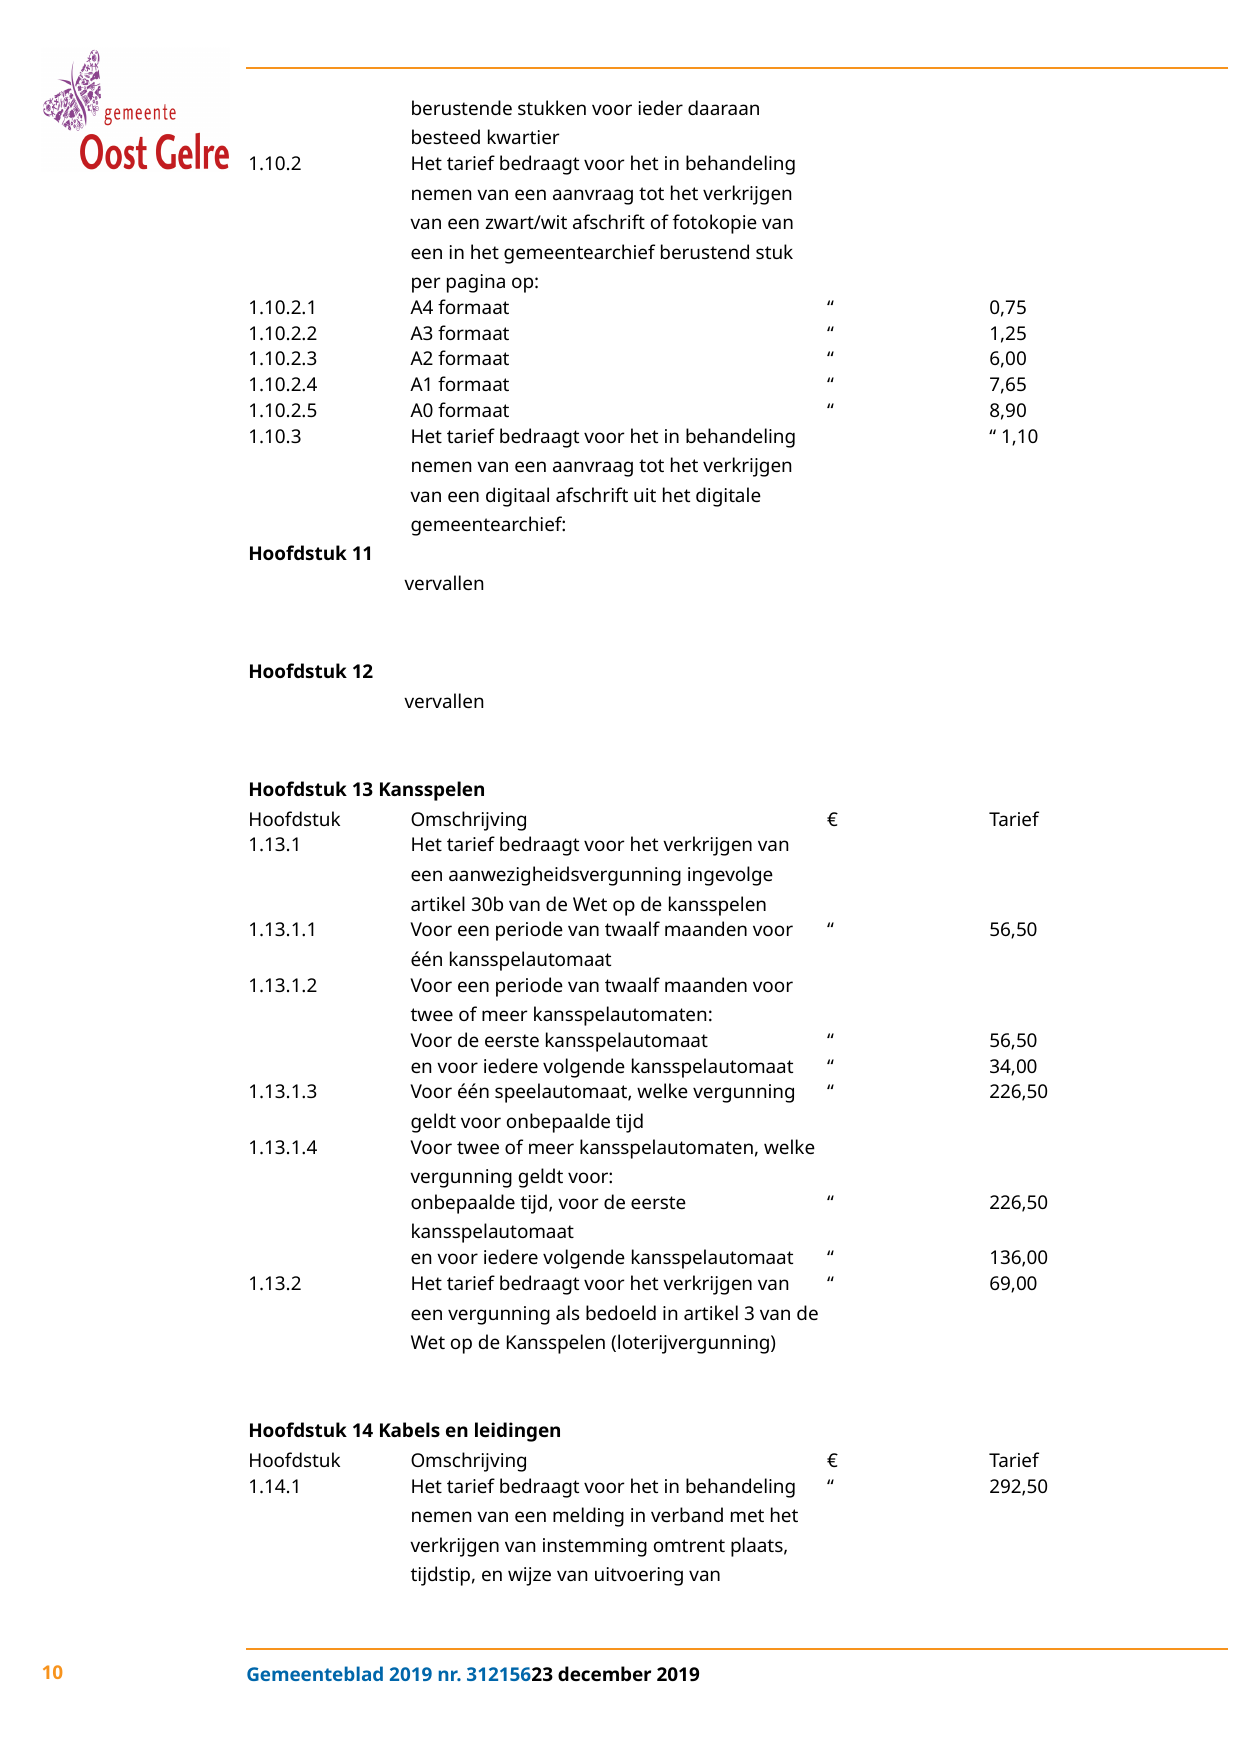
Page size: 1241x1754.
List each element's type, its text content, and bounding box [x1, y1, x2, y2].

table_cell Het tarief bedraagt voor het in behandeling nemen van een aanvraag tot het verkrijgen van een digitaal afschrift uit het digitale gemeentearchief: [410, 423, 827, 537]
table_cell 69,00 [989, 1270, 1152, 1355]
table_cell 6,00 [989, 346, 1152, 371]
table_cell “ [827, 346, 989, 371]
table_cell 1.14.1 [248, 1473, 410, 1587]
table_cell en voor iedere volgende kansspelautomaat [410, 1245, 827, 1270]
table_cell [827, 972, 989, 1027]
table_cell “ [827, 916, 989, 972]
table_cell 292,50 [989, 1473, 1152, 1587]
table_cell [827, 150, 989, 294]
table_cell “ 1,10 [989, 423, 1152, 537]
table_header Omschrijving [410, 806, 827, 832]
table_cell 1,25 [989, 320, 1152, 346]
table_cell [248, 95, 410, 150]
table_cell 1.13.1.2 [248, 972, 410, 1027]
table_cell A0 formaat [410, 397, 827, 423]
table_cell [827, 832, 989, 916]
table_cell A1 formaat [410, 371, 827, 397]
table_cell 1.10.2.2 [248, 320, 410, 346]
table_cell “ [827, 294, 989, 320]
table_cell “ [827, 397, 989, 423]
table_header Tarief [989, 806, 1152, 832]
table_header Hoofdstuk [248, 806, 410, 832]
table_cell [989, 150, 1152, 294]
text Hoofdstuk 14 Kabels en leidingen [248, 1417, 1152, 1443]
table_cell 1.13.2 [248, 1270, 410, 1355]
table_cell [827, 423, 989, 537]
table_cell [248, 1189, 410, 1244]
table_header [248, 570, 404, 596]
table_cell “ [827, 1027, 989, 1053]
table_cell [248, 1053, 410, 1078]
table_cell 1.10.3 [248, 423, 410, 537]
table_cell 8,90 [989, 397, 1152, 423]
table_cell 7,65 [989, 371, 1152, 397]
table_cell “ [827, 1079, 989, 1134]
table_cell [989, 1134, 1152, 1189]
table_cell Het tarief bedraagt voor het verkrijgen van een vergunning als bedoeld in artikel 3 van de Wet op de Kansspelen (loterijvergunning) [410, 1270, 827, 1355]
table_cell 56,50 [989, 916, 1152, 972]
table_cell “ [827, 1270, 989, 1355]
table_cell “ [827, 1189, 989, 1244]
table_cell [827, 1134, 989, 1189]
table_header [248, 688, 404, 714]
table_cell 1.13.1.4 [248, 1134, 410, 1189]
table_header € [827, 1447, 989, 1473]
table_header Hoofdstuk [248, 1447, 410, 1473]
table_header [995, 688, 1152, 714]
table_cell 136,00 [989, 1245, 1152, 1270]
table_header [839, 570, 995, 596]
table_cell 1.13.1 [248, 832, 410, 916]
table_header [839, 688, 995, 714]
table_cell Het tarief bedraagt voor het in behandeling nemen van een melding in verband met het verkrijgen van instemming omtrent plaats, tijdstip, en wijze van uitvoering van [410, 1473, 827, 1587]
table_cell 1.13.1.3 [248, 1079, 410, 1134]
table_cell [989, 95, 1152, 150]
table_cell [827, 95, 989, 150]
table_cell A2 formaat [410, 346, 827, 371]
table_cell 56,50 [989, 1027, 1152, 1053]
table_header Omschrijving [410, 1447, 827, 1473]
table_cell 1.10.2.1 [248, 294, 410, 320]
table_cell [248, 1027, 410, 1053]
table_header € [827, 806, 989, 832]
table_cell [248, 1245, 410, 1270]
table_cell “ [827, 1245, 989, 1270]
table_header vervallen [404, 570, 839, 596]
table_cell [989, 832, 1152, 916]
table_cell “ [827, 371, 989, 397]
table_cell “ [827, 1473, 989, 1587]
table_cell “ [827, 1053, 989, 1078]
table_cell 0,75 [989, 294, 1152, 320]
table_cell en voor iedere volgende kansspelautomaat [410, 1053, 827, 1078]
table_cell 1.13.1.1 [248, 916, 410, 972]
table_cell onbepaalde tijd, voor de eerste kansspelautomaat [410, 1189, 827, 1244]
table_cell 1.10.2 [248, 150, 410, 294]
table_cell 226,50 [989, 1189, 1152, 1244]
table_header Tarief [989, 1447, 1152, 1473]
table_header vervallen [404, 688, 839, 714]
table_cell Voor de eerste kansspelautomaat [410, 1027, 827, 1053]
table_cell A4 formaat [410, 294, 827, 320]
text Hoofdstuk 13 Kansspelen [248, 776, 1152, 802]
table_cell Voor een periode van twaalf maanden voor één kansspelautomaat [410, 916, 827, 972]
table_cell Het tarief bedraagt voor het in behandeling nemen van een aanvraag tot het verkrijgen van een zwart/wit afschrift of fotokopie van een in het gemeentearchief berustend stuk per pagina op: [410, 150, 827, 294]
table_cell Het tarief bedraagt voor het verkrijgen van een aanwezigheidsvergunning ingevolge artikel 30b van de Wet op de kansspelen [410, 832, 827, 916]
table_cell 1.10.2.4 [248, 371, 410, 397]
text Hoofdstuk 12 [248, 658, 1152, 684]
table_cell Voor één speelautomaat, welke vergunning geldt voor onbepaalde tijd [410, 1079, 827, 1134]
table_cell Voor een periode van twaalf maanden voor twee of meer kansspelautomaten: [410, 972, 827, 1027]
table_cell A3 formaat [410, 320, 827, 346]
table_cell “ [827, 320, 989, 346]
table_cell [989, 972, 1152, 1027]
table_header [995, 570, 1152, 596]
table_cell 1.10.2.3 [248, 346, 410, 371]
text Hoofdstuk 11 [248, 541, 1152, 566]
table_cell berustende stukken voor ieder daaraan besteed kwartier [410, 95, 827, 150]
table_cell 34,00 [989, 1053, 1152, 1078]
table_cell 1.10.2.5 [248, 397, 410, 423]
table_cell Voor twee of meer kansspelautomaten, welke vergunning geldt voor: [410, 1134, 827, 1189]
table_cell 226,50 [989, 1079, 1152, 1134]
picture [41, 47, 231, 172]
